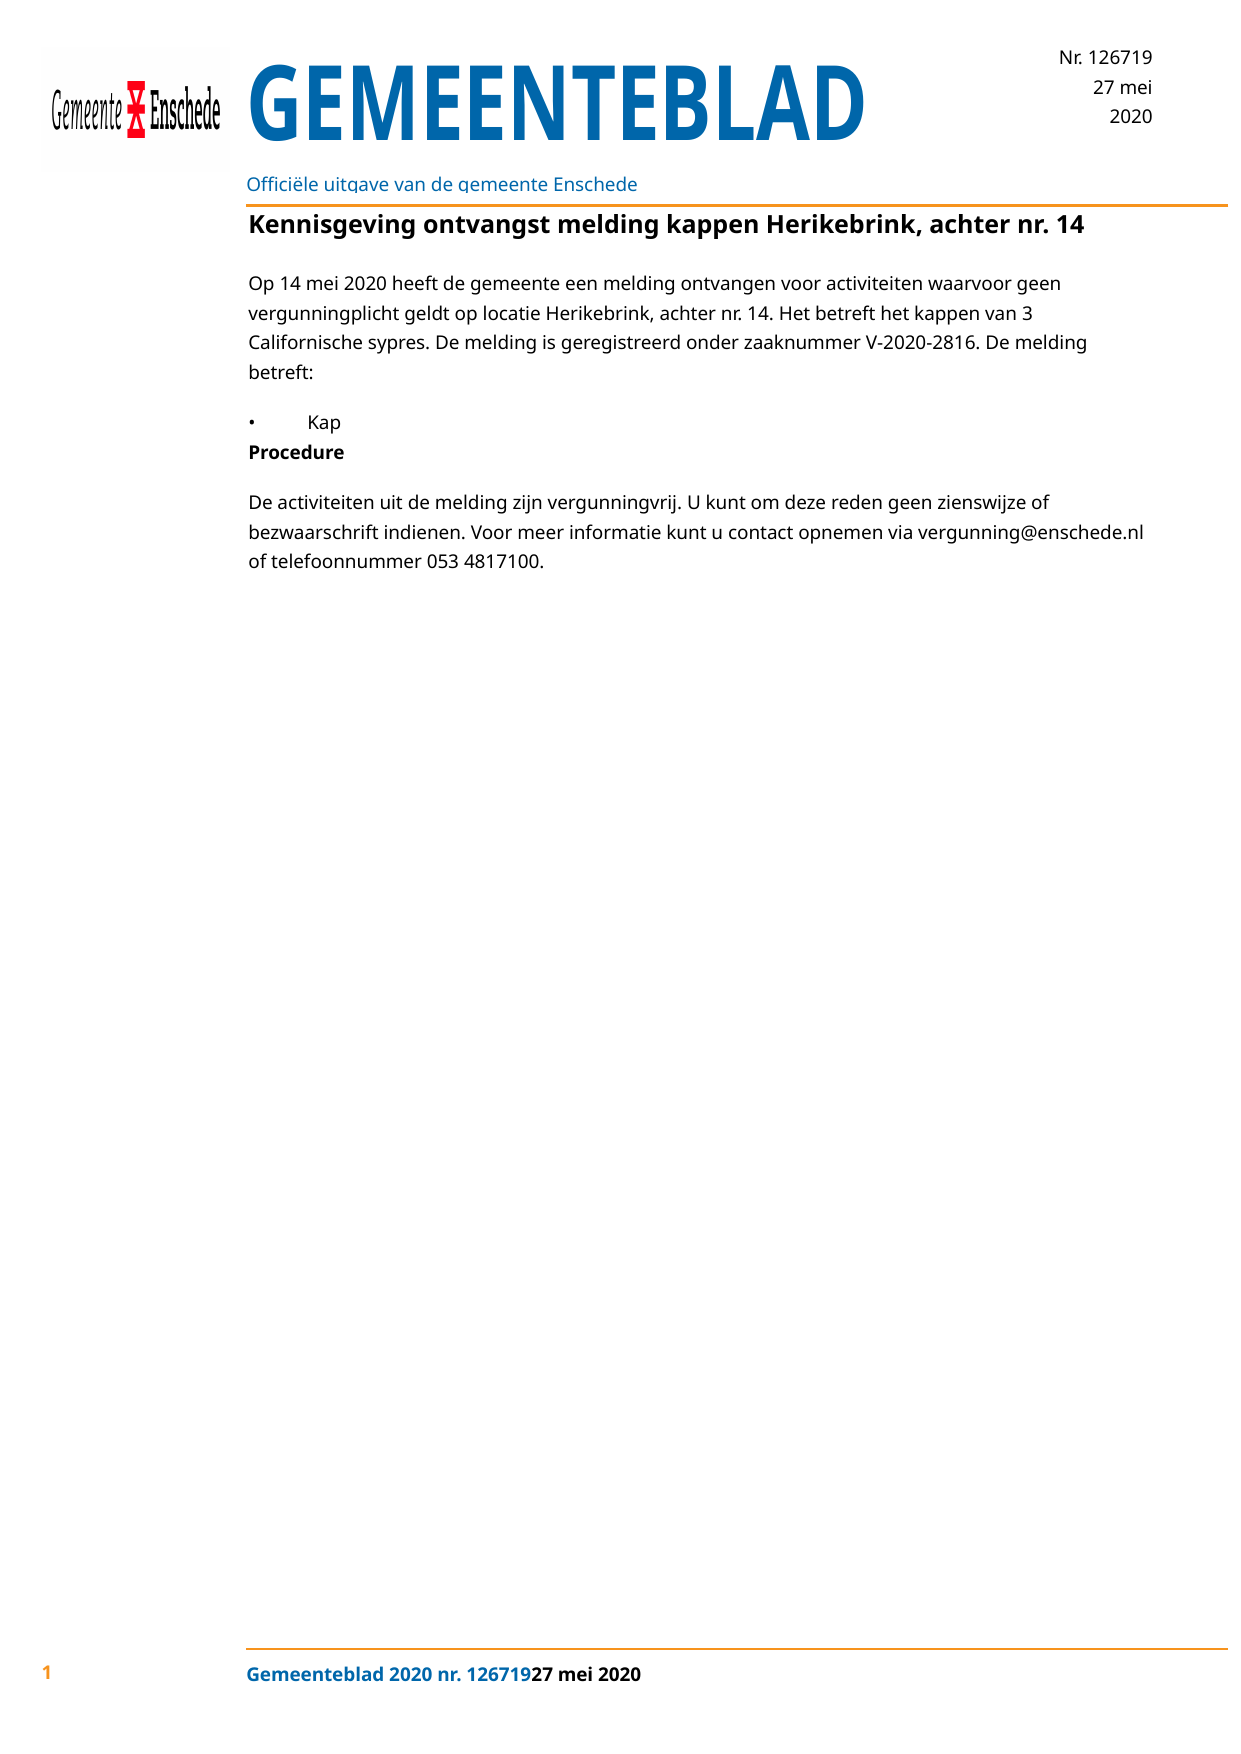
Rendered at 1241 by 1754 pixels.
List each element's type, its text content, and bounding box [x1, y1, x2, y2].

list Kap [248, 409, 1152, 435]
text Procedure [248, 439, 1152, 465]
text Kennisgeving ontvangst melding kappen Herikebrink, achter nr. 14 [248, 207, 1152, 241]
text De activiteiten uit de melding zijn vergunningvrij. U kunt om deze reden geen zienswijze of bezwaarschrift indienen. Voor meer informatie kunt u contact opnemen via vergunning@enschede.nl of telefoonnummer 053 4817100. [248, 489, 1152, 574]
picture [41, 47, 231, 172]
text Op 14 mei 2020 heeft de gemeente een melding ontvangen voor activiteiten waarvoor geen vergunningplicht geldt op locatie Herikebrink, achter nr. 14. Het betreft het kappen van 3 Californische sypres. De melding is geregistreerd onder zaaknummer V-2020-2816. De melding betreft: [248, 270, 1152, 385]
